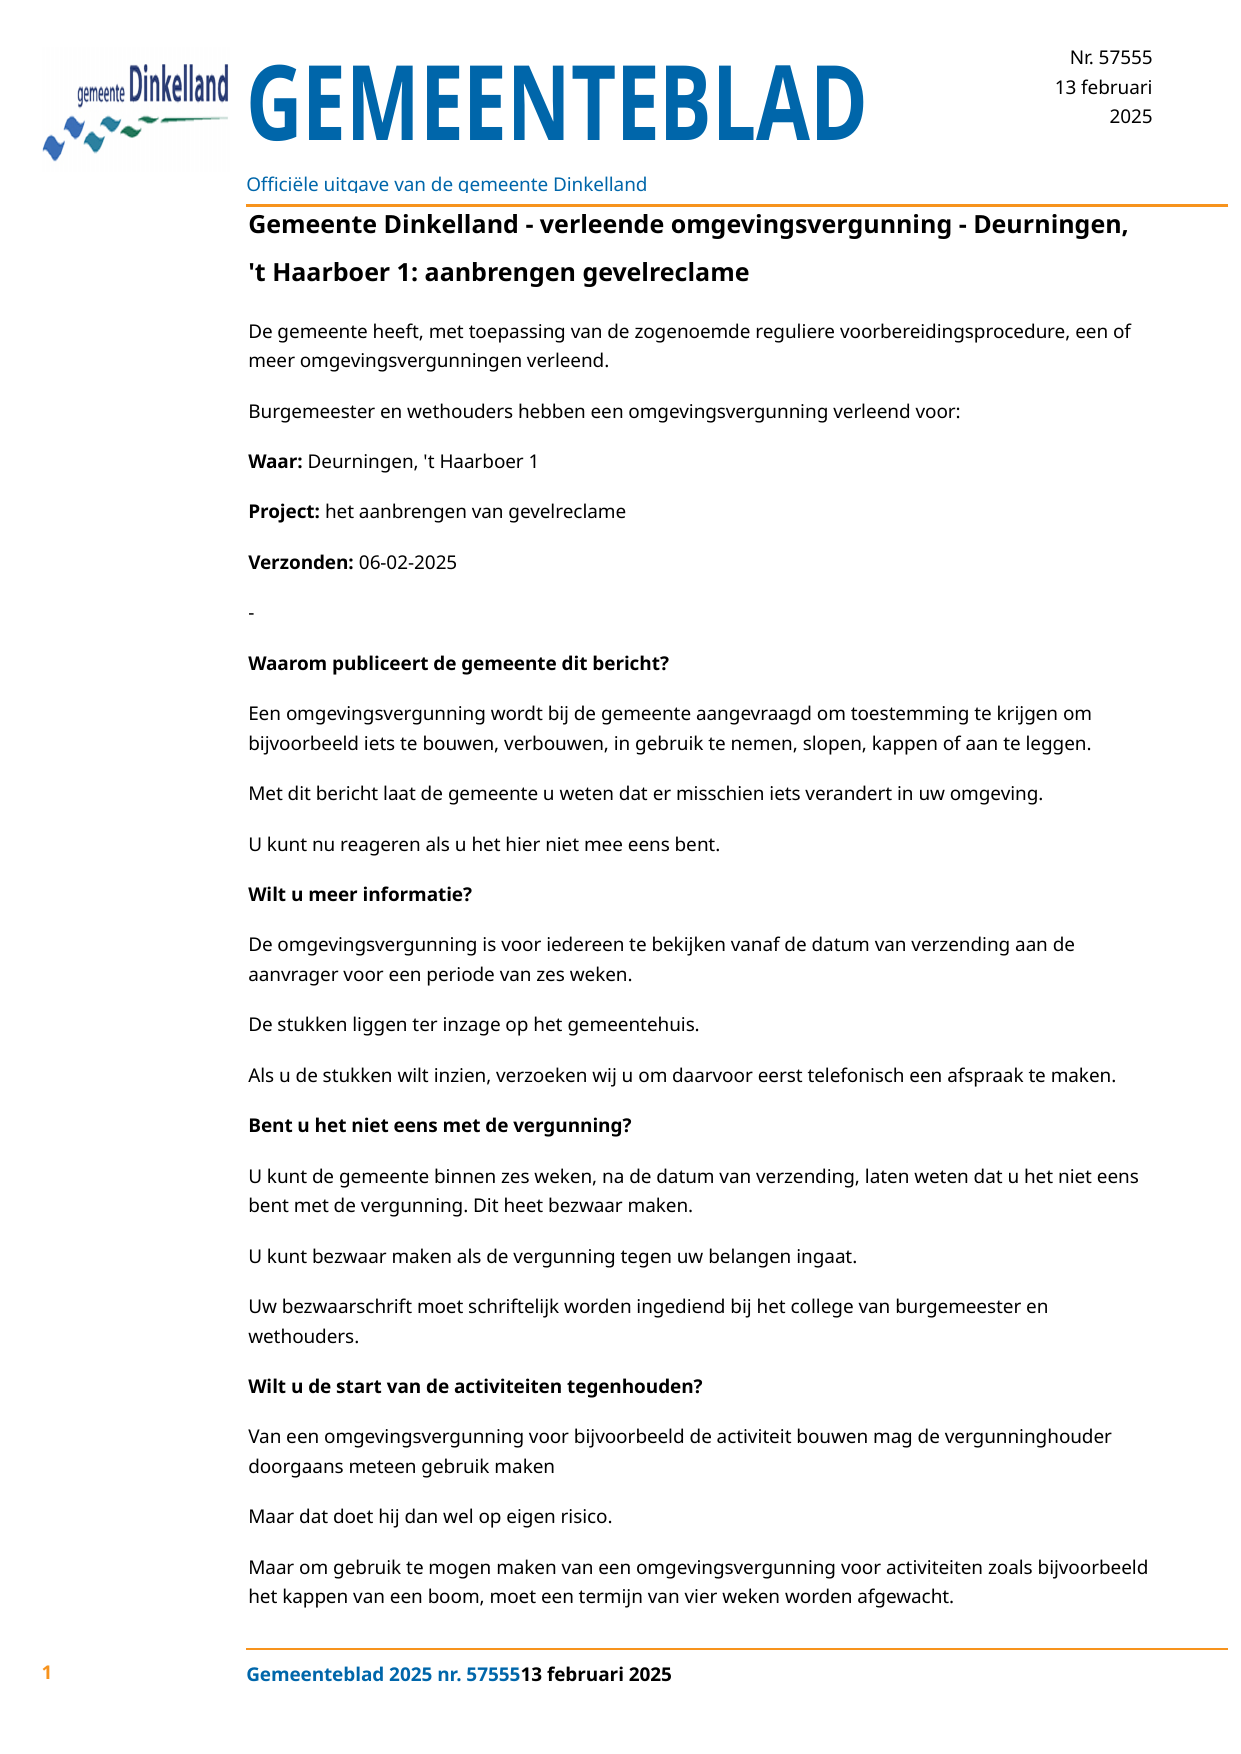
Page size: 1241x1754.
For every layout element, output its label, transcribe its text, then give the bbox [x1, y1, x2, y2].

text De omgevingsvergunning is voor iedereen te bekijken vanaf de datum van verzending aan de aanvrager voor een periode van zes weken. [248, 932, 1152, 987]
text Verzonden: 06-02-2025 [248, 549, 1152, 575]
text Waarom publiceert de gemeente dit bericht? [248, 650, 1152, 676]
text U kunt bezwaar maken als de vergunning tegen uw belangen ingaat. [248, 1243, 1152, 1269]
text Wilt u meer informatie? [248, 881, 1152, 907]
text Met dit bericht laat de gemeente u weten dat er misschien iets verandert in uw omgeving. [248, 780, 1152, 806]
text Maar dat doet hij dan wel op eigen risico. [248, 1504, 1152, 1529]
text Als u de stukken wilt inzien, verzoeken wij u om daarvoor eerst telefonisch een afspraak te maken. [248, 1062, 1152, 1088]
text De gemeente heeft, met toepassing van de zogenoemde reguliere voorbereidingsprocedure, een of meer omgevingsvergunningen verleend. [248, 318, 1152, 373]
text Uw bezwaarschrift moet schriftelijk worden ingediend bij het college van burgemeester en wethouders. [248, 1293, 1152, 1349]
text Van een omgevingsvergunning voor bijvoorbeeld de activiteit bouwen mag de vergunninghouder doorgaans meteen gebruik maken [248, 1424, 1152, 1479]
text Gemeente Dinkelland - verleende omgevingsvergunning - Deurningen, 't Haarboer 1: aanbrengen gevelreclame [248, 207, 1152, 288]
text Burgemeester en wethouders hebben een omgevingsvergunning verleend voor: [248, 398, 1152, 424]
text Project: het aanbrengen van gevelreclame [248, 499, 1152, 524]
text De stukken liggen ter inzage op het gemeentehuis. [248, 1012, 1152, 1037]
text Een omgevingsvergunning wordt bij de gemeente aangevraagd om toestemming te krijgen om bijvoorbeeld iets te bouwen, verbouwen, in gebruik te nemen, slopen, kappen of aan te leggen. [248, 700, 1152, 756]
text U kunt de gemeente binnen zes weken, na de datum van verzending, laten weten dat u het niet eens bent met de vergunning. Dit heet bezwaar maken. [248, 1163, 1152, 1218]
picture [41, 47, 231, 172]
text Maar om gebruik te mogen maken van een omgevingsvergunning voor activiteiten zoals bijvoorbeeld het kappen van een boom, moet een termijn van vier weken worden afgewacht. [248, 1554, 1152, 1609]
text Waar: Deurningen, 't Haarboer 1 [248, 448, 1152, 474]
text U kunt nu reageren als u het hier niet mee eens bent. [248, 831, 1152, 857]
text Bent u het niet eens met de vergunning? [248, 1112, 1152, 1138]
text Wilt u de start van de activiteiten tegenhouden? [248, 1373, 1152, 1399]
text - [248, 599, 1152, 625]
